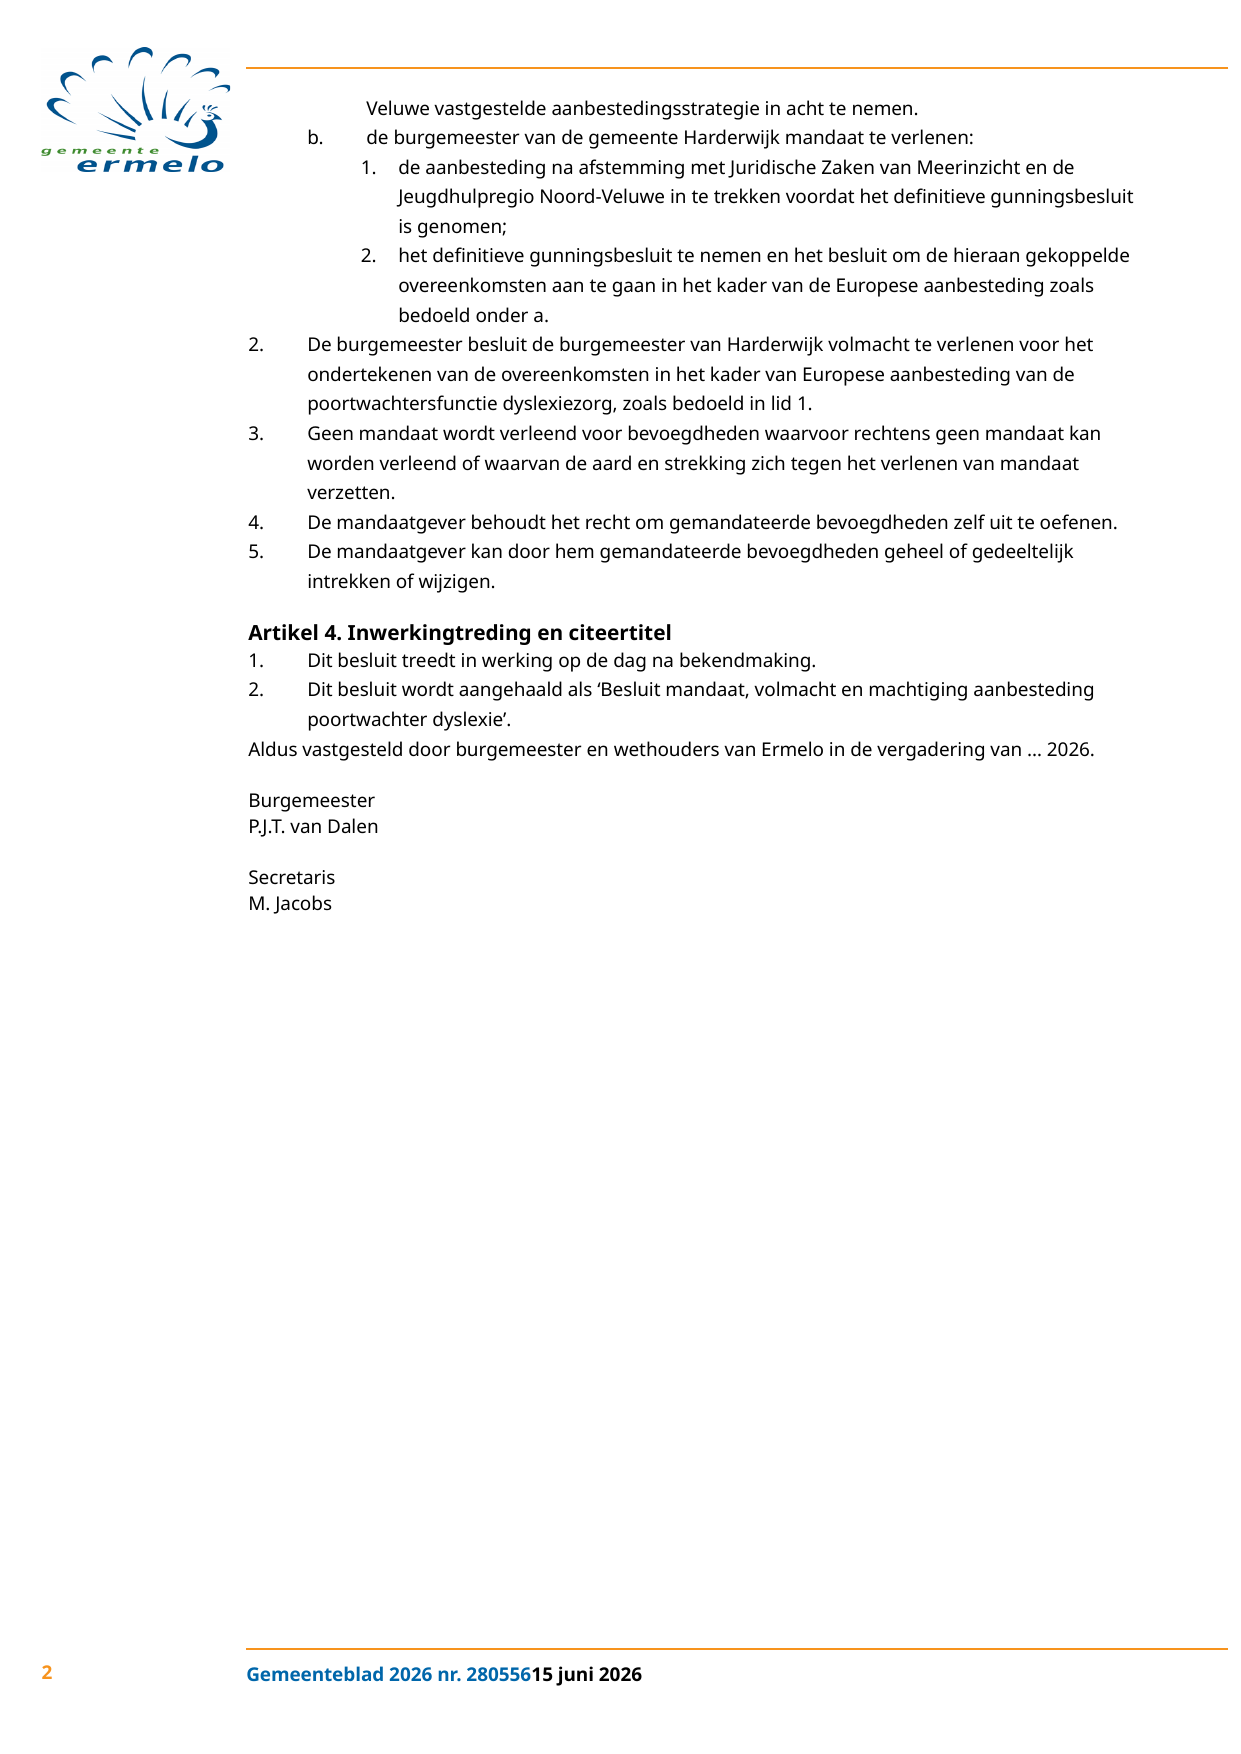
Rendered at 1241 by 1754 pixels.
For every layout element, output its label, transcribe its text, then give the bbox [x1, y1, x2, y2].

list de burgemeester van de gemeente Harderwijk mandaat te verlenen: [307, 124, 1152, 150]
text P.J.T. van Dalen [248, 813, 1152, 839]
text Burgemeester [248, 787, 1152, 813]
list De mandaatgever kan door hem gemandateerde bevoegdheden geheel of gedeeltelijk intrekken of wijzigen. [248, 538, 1152, 594]
text Aldus vastgesteld door burgemeester en wethouders van Ermelo in de vergadering van … 2026. [248, 736, 1152, 761]
list Veluwe vastgestelde aanbestedingsstrategie in acht te nemen. [307, 95, 1152, 121]
picture [41, 47, 231, 172]
list Dit besluit wordt aangehaald als ‘Besluit mandaat, volmacht en machtiging aanbesteding poortwachter dyslexie’. [248, 677, 1152, 732]
text Secretaris [248, 864, 1152, 890]
list Geen mandaat wordt verleend voor bevoegdheden waarvoor rechtens geen mandaat kan worden verleend of waarvan de aard en strekking zich tegen het verlenen van mandaat verzetten. [248, 420, 1152, 505]
list Dit besluit treedt in werking op de dag na bekendmaking. [248, 647, 1152, 673]
list De burgemeester besluit de burgemeester van Harderwijk volmacht te verlenen voor het ondertekenen van de overeenkomsten in het kader van Europese aanbesteding van de poortwachtersfunctie dyslexiezorg, zoals bedoeld in lid 1. [248, 331, 1152, 416]
list het definitieve gunningsbesluit te nemen en het besluit om de hieraan gekoppelde overeenkomsten aan te gaan in het kader van de Europese aanbesteding zoals bedoeld onder a. [361, 243, 1152, 328]
text Artikel 4. Inwerkingtreding en citeertitel [248, 618, 1152, 647]
list de aanbesteding na afstemming met Juridische Zaken van Meerinzicht en de Jeugdhulpregio Noord-Veluwe in te trekken voordat het definitieve gunningsbesluit is genomen; [361, 154, 1152, 239]
list De mandaatgever behoudt het recht om gemandateerde bevoegdheden zelf uit te oefenen. [248, 509, 1152, 535]
text M. Jacobs [248, 890, 1152, 916]
